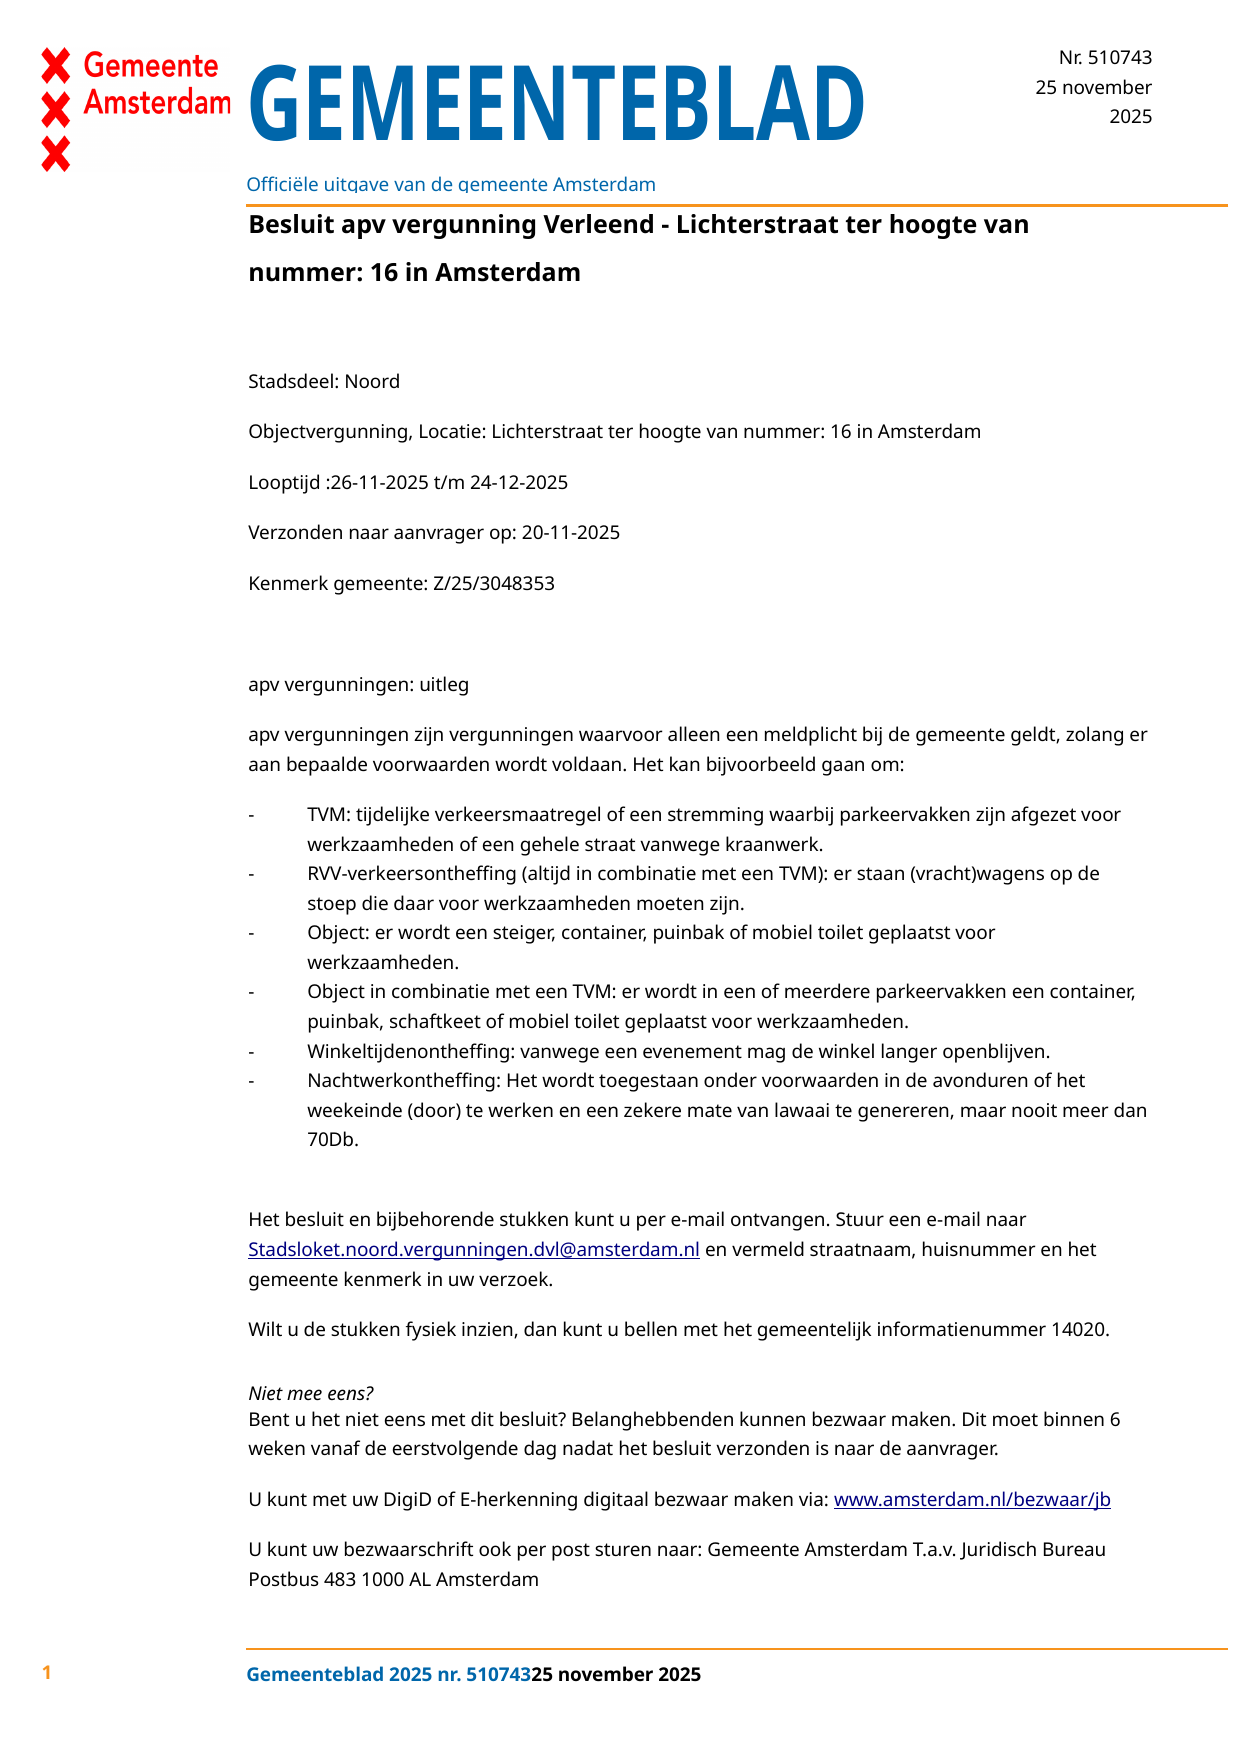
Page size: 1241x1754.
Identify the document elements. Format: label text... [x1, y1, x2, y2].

text apv vergunningen zijn vergunningen waarvoor alleen een meldplicht bij de gemeente geldt, zolang er aan bepaalde voorwaarden wordt voldaan. Het kan bijvoorbeeld gaan om: [248, 721, 1152, 777]
text Wilt u de stukken fysiek inzien, dan kunt u bellen met het gemeentelijk informatienummer 14020. [248, 1316, 1152, 1342]
text Verzonden naar aanvrager op: 20-11-2025 [248, 519, 1152, 545]
text Kenmerk gemeente: Z/25/3048353 [248, 570, 1152, 596]
list TVM: tijdelijke verkeersmaatregel of een stremming waarbij parkeervakken zijn afgezet voor werkzaamheden of een gehele straat vanwege kraanwerk. [248, 801, 1152, 857]
text Stadsdeel: Noord [248, 368, 1152, 394]
text apv vergunningen: uitleg [248, 671, 1152, 697]
list RVV-verkeersontheffing (altijd in combinatie met een TVM): er staan (vracht)wagens op de stoep die daar voor werkzaamheden moeten zijn. [248, 860, 1152, 916]
text Bent u het niet eens met dit besluit? Belanghebbenden kunnen bezwaar maken. Dit moet binnen 6 weken vanaf de eerstvolgende dag nadat het besluit verzonden is naar de aanvrager. [248, 1406, 1152, 1461]
text Besluit apv vergunning Verleend - Lichterstraat ter hoogte van nummer: 16 in Amsterdam [248, 207, 1152, 288]
list Object: er wordt een steiger, container, puinbak of mobiel toilet geplaatst voor werkzaamheden. [248, 919, 1152, 975]
picture [41, 47, 231, 172]
text Niet mee eens? [248, 1380, 1152, 1406]
text U kunt met uw DigiD of E-herkenning digitaal bezwaar maken via: www.amsterdam.nl/bezwaar/jb [248, 1486, 1152, 1512]
list Nachtwerkontheffing: Het wordt toegestaan onder voorwaarden in de avonduren of het weekeinde (door) te werken en een zekere mate van lawaai te genereren, maar nooit meer dan 70Db. [248, 1067, 1152, 1152]
list Winkeltijdenontheffing: vanwege een evenement mag de winkel langer openblijven. [248, 1038, 1152, 1064]
text Het besluit en bijbehorende stukken kunt u per e-mail ontvangen. Stuur een e-mail naar Stadsloket.noord.vergunningen.dvl@amsterdam.nl en vermeld straatnaam, huisnummer en het gemeente kenmerk in uw verzoek. [248, 1207, 1152, 1292]
text Objectvergunning, Locatie: Lichterstraat ter hoogte van nummer: 16 in Amsterdam [248, 419, 1152, 444]
text Looptijd :26-11-2025 t/m 24-12-2025 [248, 469, 1152, 495]
list Object in combinatie met een TVM: er wordt in een of meerdere parkeervakken een container, puinbak, schaftkeet of mobiel toilet geplaatst voor werkzaamheden. [248, 979, 1152, 1034]
text U kunt uw bezwaarschrift ook per post sturen naar: Gemeente Amsterdam T.a.v. Juridisch Bureau Postbus 483 1000 AL Amsterdam [248, 1536, 1152, 1592]
